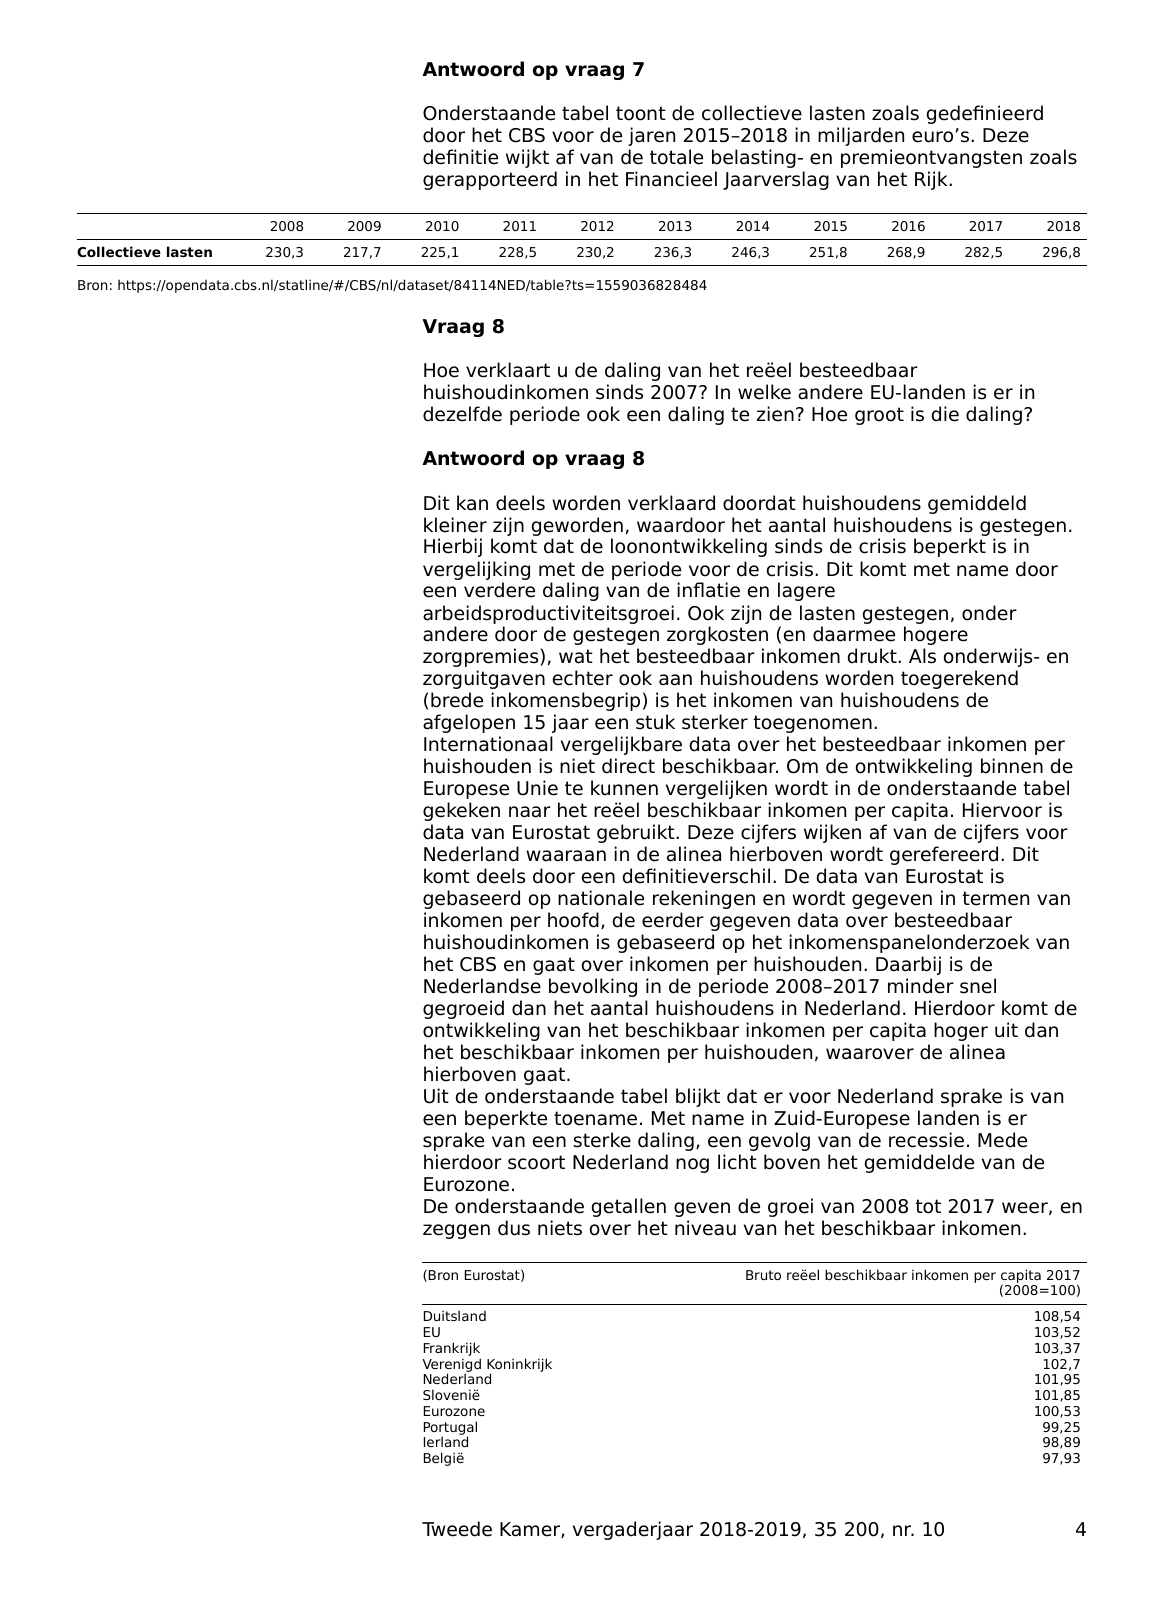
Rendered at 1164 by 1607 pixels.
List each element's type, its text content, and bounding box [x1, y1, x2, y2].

table_cell 103,52 [723, 1325, 1087, 1341]
text Hoe verklaart u de daling van het reëel besteedbaar huishoudinkomen sinds 2007? In welke andere EU-landen is er in dezelfde periode ook een daling te zien? Hoe groot is die daling? [422, 360, 1087, 426]
table_cell 100,53 [723, 1404, 1087, 1419]
table_cell 228,5 [465, 240, 543, 265]
table_cell Portugal [422, 1419, 722, 1435]
table_cell Ierland [422, 1435, 722, 1451]
table_header 2010 [388, 214, 465, 239]
table_cell 217,7 [310, 240, 387, 265]
subtitle Antwoord op vraag 7 [422, 59, 1087, 81]
table_header Bruto reëel beschikbaar inkomen per capita 2017 (2008=100) [723, 1263, 1087, 1303]
text Dit kan deels worden verklaard doordat huishoudens gemiddeld kleiner zijn geworden, waardoor het aantal huishoudens is gestegen. Hierbij komt dat de loonontwikkeling sinds de crisis beperkt is in vergelijking met de periode voor de crisis. Dit komt met name door een verdere daling van de inflatie en lagere arbeidsproductiviteitsgroei. Ook zijn de lasten gestegen, onder andere door de gestegen zorgkosten (en daarmee hogere zorgpremies), wat het besteedbaar inkomen drukt. Als onderwijs- en zorguitgaven echter ook aan huishoudens worden toegerekend (brede inkomensbegrip) is het inkomen van huishoudens de afgelopen 15 jaar een stuk sterker toegenomen. [422, 492, 1087, 734]
table_cell 101,85 [723, 1388, 1087, 1404]
table_cell 97,93 [723, 1451, 1087, 1467]
subtitle Vraag 8 [422, 316, 1087, 338]
text Uit de onderstaande tabel blijkt dat er voor Nederland sprake is van een beperkte toename. Met name in Zuid-Europese landen is er sprake van een sterke daling, een gevolg van de recessie. Mede hierdoor scoort Nederland nog licht boven het gemiddelde van de Eurozone. [422, 1086, 1087, 1196]
table_cell 102,7 [723, 1356, 1087, 1372]
subtitle Antwoord op vraag 8 [422, 448, 1087, 470]
table_header 2017 [931, 214, 1009, 239]
table_cell Frankrijk [422, 1341, 722, 1356]
table_cell 246,3 [698, 240, 776, 265]
table_cell 230,3 [232, 240, 310, 265]
table_cell 225,1 [388, 240, 465, 265]
table_header 2008 [232, 214, 310, 239]
table_header 2015 [776, 214, 853, 239]
table_cell 251,8 [776, 240, 853, 265]
table_cell 268,9 [854, 240, 931, 265]
table_cell Collectieve lasten [77, 240, 232, 265]
text Onderstaande tabel toont de collectieve lasten zoals gedefinieerd door het CBS voor de jaren 2015–2018 in miljarden euro’s. Deze definitie wijkt af van de totale belasting- en premieontvangsten zoals gerapporteerd in het Financieel Jaarverslag van het Rijk. [422, 103, 1087, 191]
text Internationaal vergelijkbare data over het besteedbaar inkomen per huishouden is niet direct beschikbaar. Om de ontwikkeling binnen de Europese Unie te kunnen vergelijken wordt in de onderstaande tabel gekeken naar het reëel beschikbaar inkomen per capita. Hiervoor is data van Eurostat gebruikt. Deze cijfers wijken af van de cijfers voor Nederland waaraan in de alinea hierboven wordt gerefereerd. Dit komt deels door een definitieverschil. De data van Eurostat is gebaseerd op nationale rekeningen en wordt gegeven in termen van inkomen per hoofd, de eerder gegeven data over besteedbaar huishoudinkomen is gebaseerd op het inkomenspanelonderzoek van het CBS en gaat over inkomen per huishouden. Daarbij is de Nederlandse bevolking in de periode 2008–2017 minder snel gegroeid dan het aantal huishoudens in Nederland. Hierdoor komt de ontwikkeling van het beschikbaar inkomen per capita hoger uit dan het beschikbaar inkomen per huishouden, waarover de alinea hierboven gaat. [422, 734, 1087, 1086]
table_cell Nederland [422, 1372, 722, 1388]
table_cell Eurozone [422, 1404, 722, 1419]
table_cell 230,2 [543, 240, 621, 265]
table_cell 98,89 [723, 1435, 1087, 1451]
table_cell 103,37 [723, 1341, 1087, 1356]
table_header 2012 [543, 214, 621, 239]
table_header 2011 [465, 214, 543, 239]
table_cell Slovenië [422, 1388, 722, 1404]
table_header 2016 [854, 214, 931, 239]
table_header 2018 [1009, 214, 1087, 239]
table_cell 99,25 [723, 1419, 1087, 1435]
table_cell Duitsland [422, 1305, 722, 1325]
table_header 2013 [621, 214, 698, 239]
table_cell 108,54 [723, 1305, 1087, 1325]
table_cell België [422, 1451, 722, 1467]
table_cell 296,8 [1009, 240, 1087, 265]
table_header 2009 [310, 214, 387, 239]
table_header 2014 [698, 214, 776, 239]
table_cell 101,95 [723, 1372, 1087, 1388]
table_cell EU [422, 1325, 722, 1341]
table_header (Bron Eurostat) [422, 1263, 722, 1303]
text De onderstaande getallen geven de groei van 2008 tot 2017 weer, en zeggen dus niets over het niveau van het beschikbaar inkomen. [422, 1196, 1087, 1240]
table_header [77, 214, 232, 239]
table_cell 282,5 [931, 240, 1009, 265]
table_cell Bron: https://opendata.cbs.nl/statline/#/CBS/nl/dataset/84114NED/table?ts=1559036828484 [77, 266, 1087, 294]
table_cell Verenigd Koninkrijk [422, 1356, 722, 1372]
table_cell 236,3 [621, 240, 698, 265]
